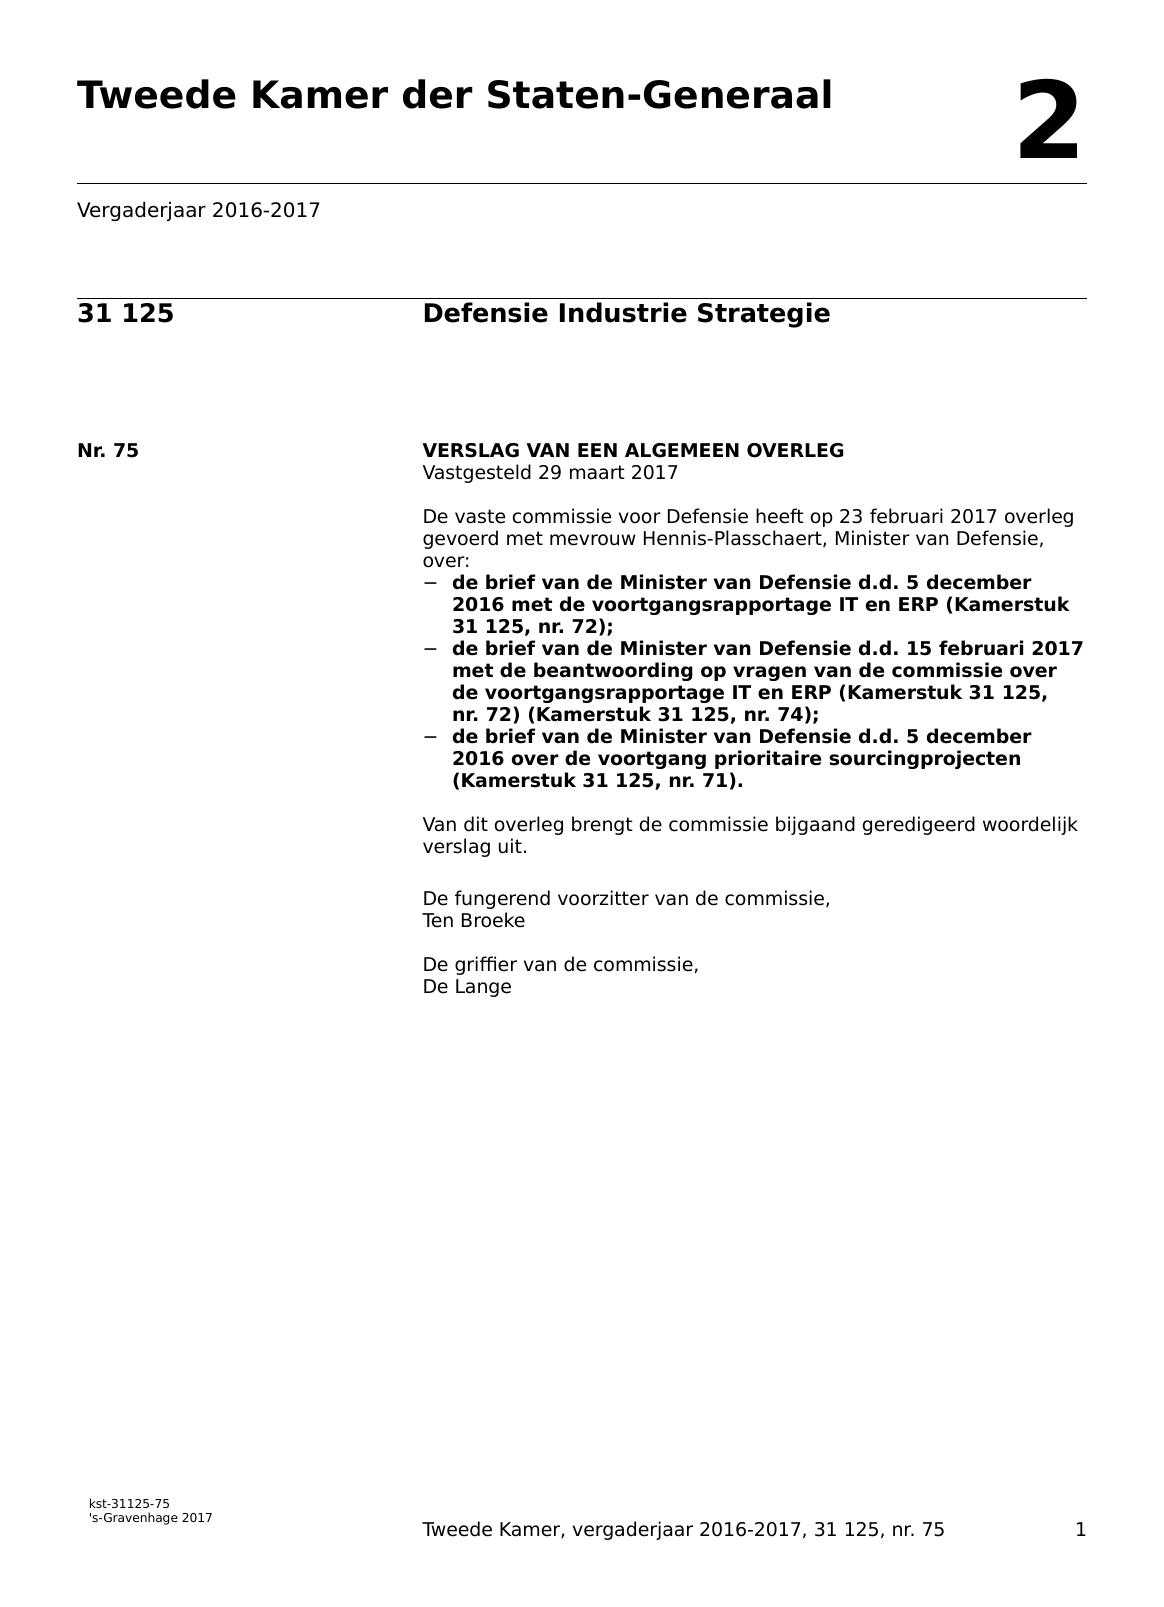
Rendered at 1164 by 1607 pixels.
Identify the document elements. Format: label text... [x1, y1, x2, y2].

text De fungerend voorzitter van de commissie, Ten Broeke [422, 888, 1087, 932]
text 's-Gravenhage 2017 [88, 1511, 323, 1525]
table_header Tweede Kamer der Staten-Generaal [77, 59, 886, 183]
subtitle Nr. 75 VERSLAG VAN EEN ALGEMEEN OVERLEG [77, 440, 1087, 462]
text Van dit overleg brengt de commissie bijgaand geredigeerd woordelijk verslag uit. [422, 814, 1087, 858]
text Vastgesteld 29 maart 2017 [422, 462, 1087, 484]
text − de brief van de Minister van Defensie d.d. 5 december 2016 over de voortgang prioritaire sourcingprojecten (Kamerstuk 31 125, nr. 71). [422, 726, 1087, 792]
subtitle 31 125 Defensie Industrie Strategie [77, 299, 1087, 329]
text De vaste commissie voor Defensie heeft op 23 februari 2017 overleg gevoerd met mevrouw Hennis-Plasschaert, Minister van Defensie, over: [422, 506, 1087, 572]
text De griffier van de commissie, De Lange [422, 954, 1087, 998]
text kst-31125-75 [88, 1497, 323, 1511]
text − de brief van de Minister van Defensie d.d. 5 december 2016 met de voortgangsrapportage IT en ERP (Kamerstuk 31 125, nr. 72); [422, 572, 1087, 638]
table_cell Vergaderjaar 2016-2017 [77, 184, 1087, 298]
table_header 2 [886, 59, 1087, 183]
text − de brief van de Minister van Defensie d.d. 15 februari 2017 met de beantwoording op vragen van de commissie over de voortgangsrapportage IT en ERP (Kamerstuk 31 125, nr. 72) (Kamerstuk 31 125, nr. 74); [422, 638, 1087, 726]
